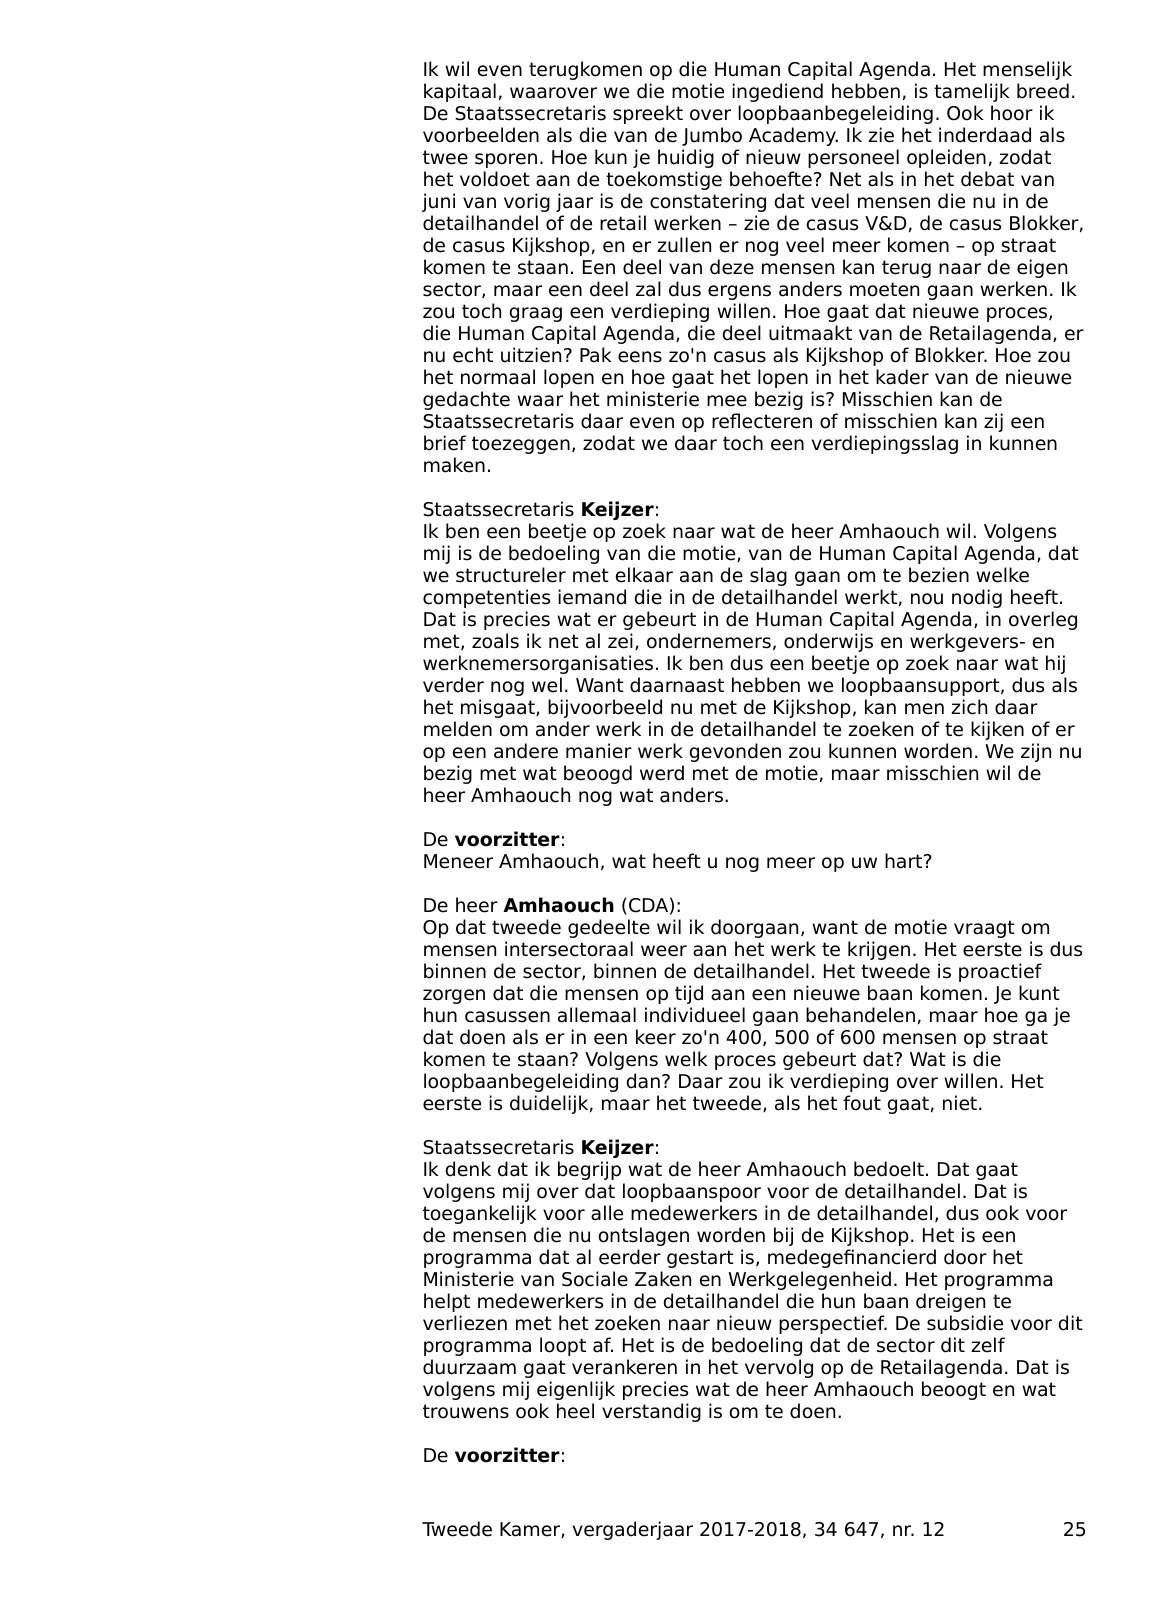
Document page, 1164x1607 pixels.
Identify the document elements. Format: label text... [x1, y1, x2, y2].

text Ik denk dat ik begrijp wat de heer Amhaouch bedoelt. Dat gaat volgens mij over dat loopbaanspoor voor de detailhandel. Dat is toegankelijk voor alle medewerkers in de detailhandel, dus ook voor de mensen die nu ontslagen worden bij de Kijkshop. Het is een programma dat al eerder gestart is, medegefinancierd door het Ministerie van Sociale Zaken en Werkgelegenheid. Het programma helpt medewerkers in de detailhandel die hun baan dreigen te verliezen met het zoeken naar nieuw perspectief. De subsidie voor dit programma loopt af. Het is de bedoeling dat de sector dit zelf duurzaam gaat verankeren in het vervolg op de Retailagenda. Dat is volgens mij eigenlijk precies wat de heer Amhaouch beoogt en wat trouwens ook heel verstandig is om te doen. [422, 1159, 1087, 1423]
text De voorzitter: [422, 829, 1087, 851]
text De heer Amhaouch (CDA): [422, 895, 1087, 917]
text Ik wil even terugkomen op die Human Capital Agenda. Het menselijk kapitaal, waarover we die motie ingediend hebben, is tamelijk breed. De Staatssecretaris spreekt over loopbaanbegeleiding. Ook hoor ik voorbeelden als die van de Jumbo Academy. Ik zie het inderdaad als twee sporen. Hoe kun je huidig of nieuw personeel opleiden, zodat het voldoet aan de toekomstige behoefte? Net als in het debat van juni van vorig jaar is de constatering dat veel mensen die nu in de detailhandel of de retail werken – zie de casus V&D, de casus Blokker, de casus Kijkshop, en er zullen er nog veel meer komen – op straat komen te staan. Een deel van deze mensen kan terug naar de eigen sector, maar een deel zal dus ergens anders moeten gaan werken. Ik zou toch graag een verdieping willen. Hoe gaat dat nieuwe proces, die Human Capital Agenda, die deel uitmaakt van de Retailagenda, er nu echt uitzien? Pak eens zo'n casus als Kijkshop of Blokker. Hoe zou het normaal lopen en hoe gaat het lopen in het kader van de nieuwe gedachte waar het ministerie mee bezig is? Misschien kan de Staatssecretaris daar even op reflecteren of misschien kan zij een brief toezeggen, zodat we daar toch een verdiepingsslag in kunnen maken. [422, 59, 1087, 477]
text Op dat tweede gedeelte wil ik doorgaan, want de motie vraagt om mensen intersectoraal weer aan het werk te krijgen. Het eerste is dus binnen de sector, binnen de detailhandel. Het tweede is proactief zorgen dat die mensen op tijd aan een nieuwe baan komen. Je kunt hun casussen allemaal individueel gaan behandelen, maar hoe ga je dat doen als er in een keer zo'n 400, 500 of 600 mensen op straat komen te staan? Volgens welk proces gebeurt dat? Wat is die loopbaanbegeleiding dan? Daar zou ik verdieping over willen. Het eerste is duidelijk, maar het tweede, als het fout gaat, niet. [422, 917, 1087, 1115]
text Staatssecretaris Keijzer: [422, 499, 1087, 521]
text Ik ben een beetje op zoek naar wat de heer Amhaouch wil. Volgens mij is de bedoeling van die motie, van de Human Capital Agenda, dat we structureler met elkaar aan de slag gaan om te bezien welke competenties iemand die in de detailhandel werkt, nou nodig heeft. Dat is precies wat er gebeurt in de Human Capital Agenda, in overleg met, zoals ik net al zei, ondernemers, onderwijs en werkgevers- en werknemersorganisaties. Ik ben dus een beetje op zoek naar wat hij verder nog wel. Want daarnaast hebben we loopbaansupport, dus als het misgaat, bijvoorbeeld nu met de Kijkshop, kan men zich daar melden om ander werk in de detailhandel te zoeken of te kijken of er op een andere manier werk gevonden zou kunnen worden. We zijn nu bezig met wat beoogd werd met de motie, maar misschien wil de heer Amhaouch nog wat anders. [422, 521, 1087, 807]
text De voorzitter: [422, 1445, 1087, 1467]
text Meneer Amhaouch, wat heeft u nog meer op uw hart? [422, 851, 1087, 873]
text Staatssecretaris Keijzer: [422, 1137, 1087, 1159]
